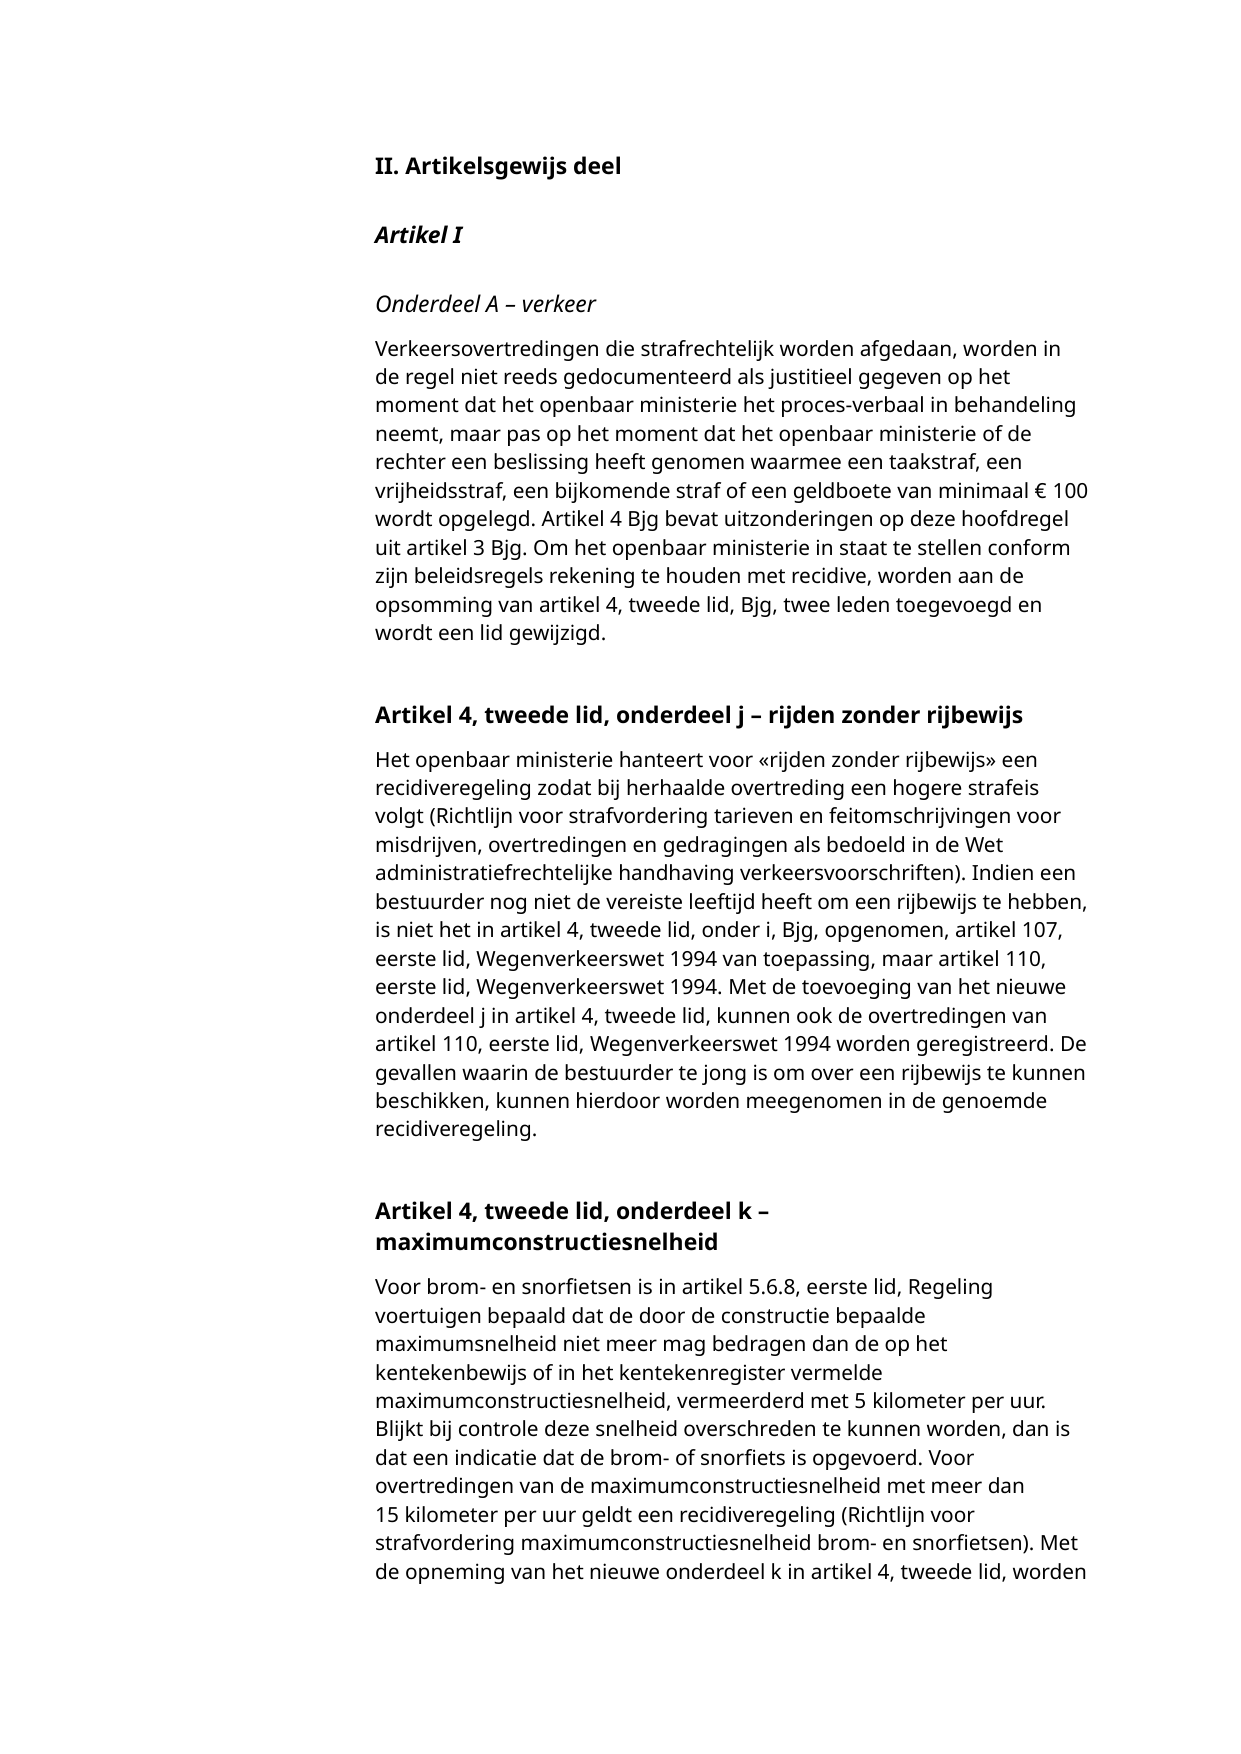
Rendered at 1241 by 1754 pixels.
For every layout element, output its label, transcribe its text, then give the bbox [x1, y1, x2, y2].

subtitle Onderdeel A – verkeer [375, 287, 1090, 319]
subtitle Artikel 4, tweede lid, onderdeel k – maximumconstructiesnelheid [375, 1195, 1090, 1257]
subtitle Artikel 4, tweede lid, onderdeel j – rijden zonder rijbewijs [375, 698, 1090, 730]
subtitle II. Artikelsgewijs deel [375, 150, 1090, 181]
text Het openbaar ministerie hanteert voor «rijden zonder rijbewijs» een recidiveregeling zodat bij herhaalde overtreding een hogere strafeis volgt (Richtlijn voor strafvordering tarieven en feitomschrijvingen voor misdrijven, overtredingen en gedragingen als bedoeld in de Wet administratiefrechtelijke handhaving verkeersvoorschriften). Indien een bestuurder nog niet de vereiste leeftijd heeft om een rijbewijs te hebben, is niet het in artikel 4, tweede lid, onder i, Bjg, opgenomen, artikel 107, eerste lid, Wegenverkeerswet 1994 van toepassing, maar artikel 110, eerste lid, Wegenverkeerswet 1994. Met de toevoeging van het nieuwe onderdeel j in artikel 4, tweede lid, kunnen ook de overtredingen van artikel 110, eerste lid, Wegenverkeerswet 1994 worden geregistreerd. De gevallen waarin de bestuurder te jong is om over een rijbewijs te kunnen beschikken, kunnen hierdoor worden meegenomen in de genoemde recidiveregeling. [375, 745, 1090, 1143]
subtitle Artikel I [375, 219, 1090, 250]
text Verkeersovertredingen die strafrechtelijk worden afgedaan, worden in de regel niet reeds gedocumenteerd als justitieel gegeven op het moment dat het openbaar ministerie het proces-verbaal in behandeling neemt, maar pas op het moment dat het openbaar ministerie of de rechter een beslissing heeft genomen waarmee een taakstraf, een vrijheidsstraf, een bijkomende straf of een geldboete van minimaal € 100 wordt opgelegd. Artikel 4 Bjg bevat uitzonderingen op deze hoofdregel uit artikel 3 Bjg. Om het openbaar ministerie in staat te stellen conform zijn beleidsregels rekening te houden met recidive, worden aan de opsomming van artikel 4, tweede lid, Bjg, twee leden toegevoegd en wordt een lid gewijzigd. [375, 334, 1090, 647]
text Voor brom- en snorfietsen is in artikel 5.6.8, eerste lid, Regeling voertuigen bepaald dat de door de constructie bepaalde maximumsnelheid niet meer mag bedragen dan de op het kentekenbewijs of in het kentekenregister vermelde maximumconstructiesnelheid, vermeerderd met 5 kilometer per uur. Blijkt bij controle deze snelheid overschreden te kunnen worden, dan is dat een indicatie dat de brom- of snorfiets is opgevoerd. Voor overtredingen van de maximumconstructiesnelheid met meer dan 15 kilometer per uur geldt een recidiveregeling (Richtlijn voor strafvordering maximumconstructiesnelheid brom- en snorfietsen). Met de opneming van het nieuwe onderdeel k in artikel 4, tweede lid, worden [375, 1272, 1090, 1585]
